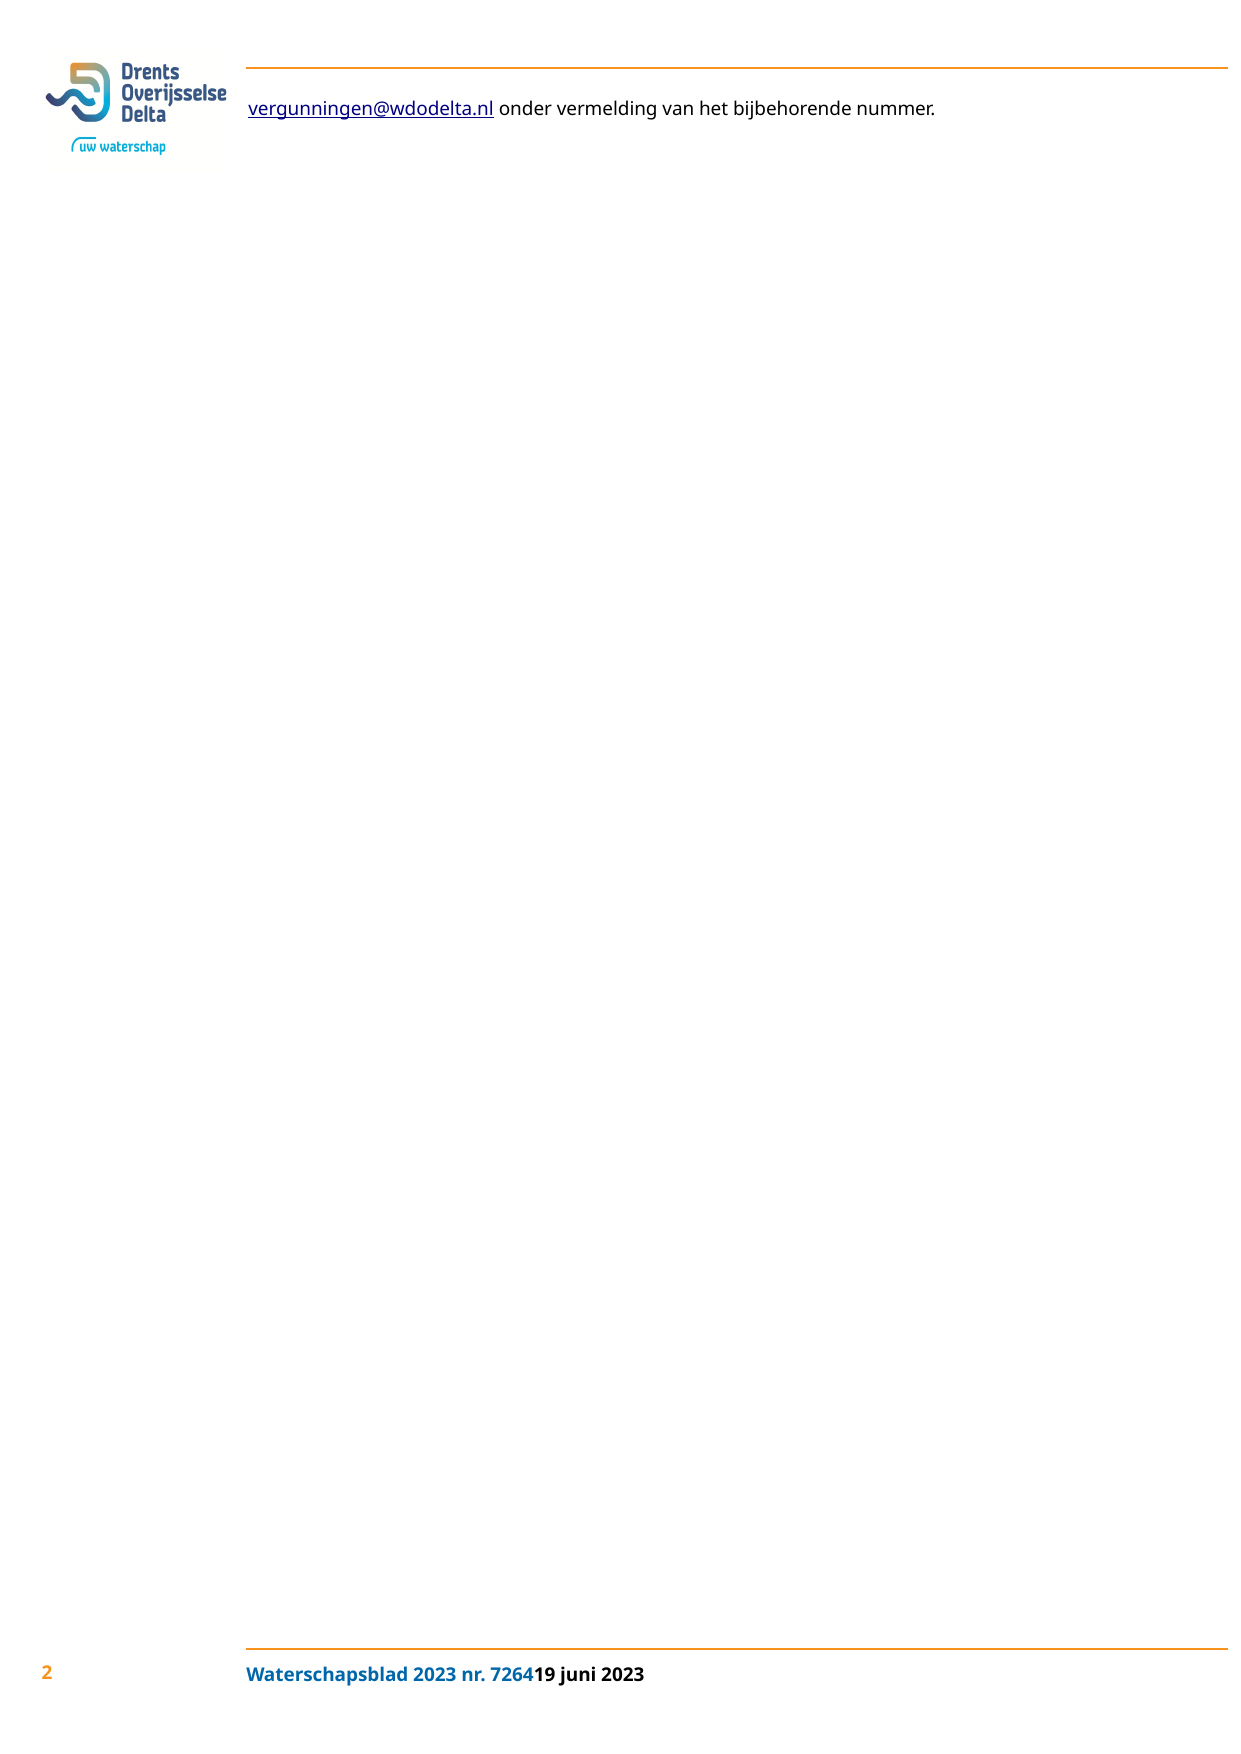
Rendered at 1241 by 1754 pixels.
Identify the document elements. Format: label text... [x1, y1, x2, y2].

text vergunningen@wdodelta.nl onder vermelding van het bijbehorende nummer. [248, 95, 1152, 121]
picture [41, 47, 231, 172]
